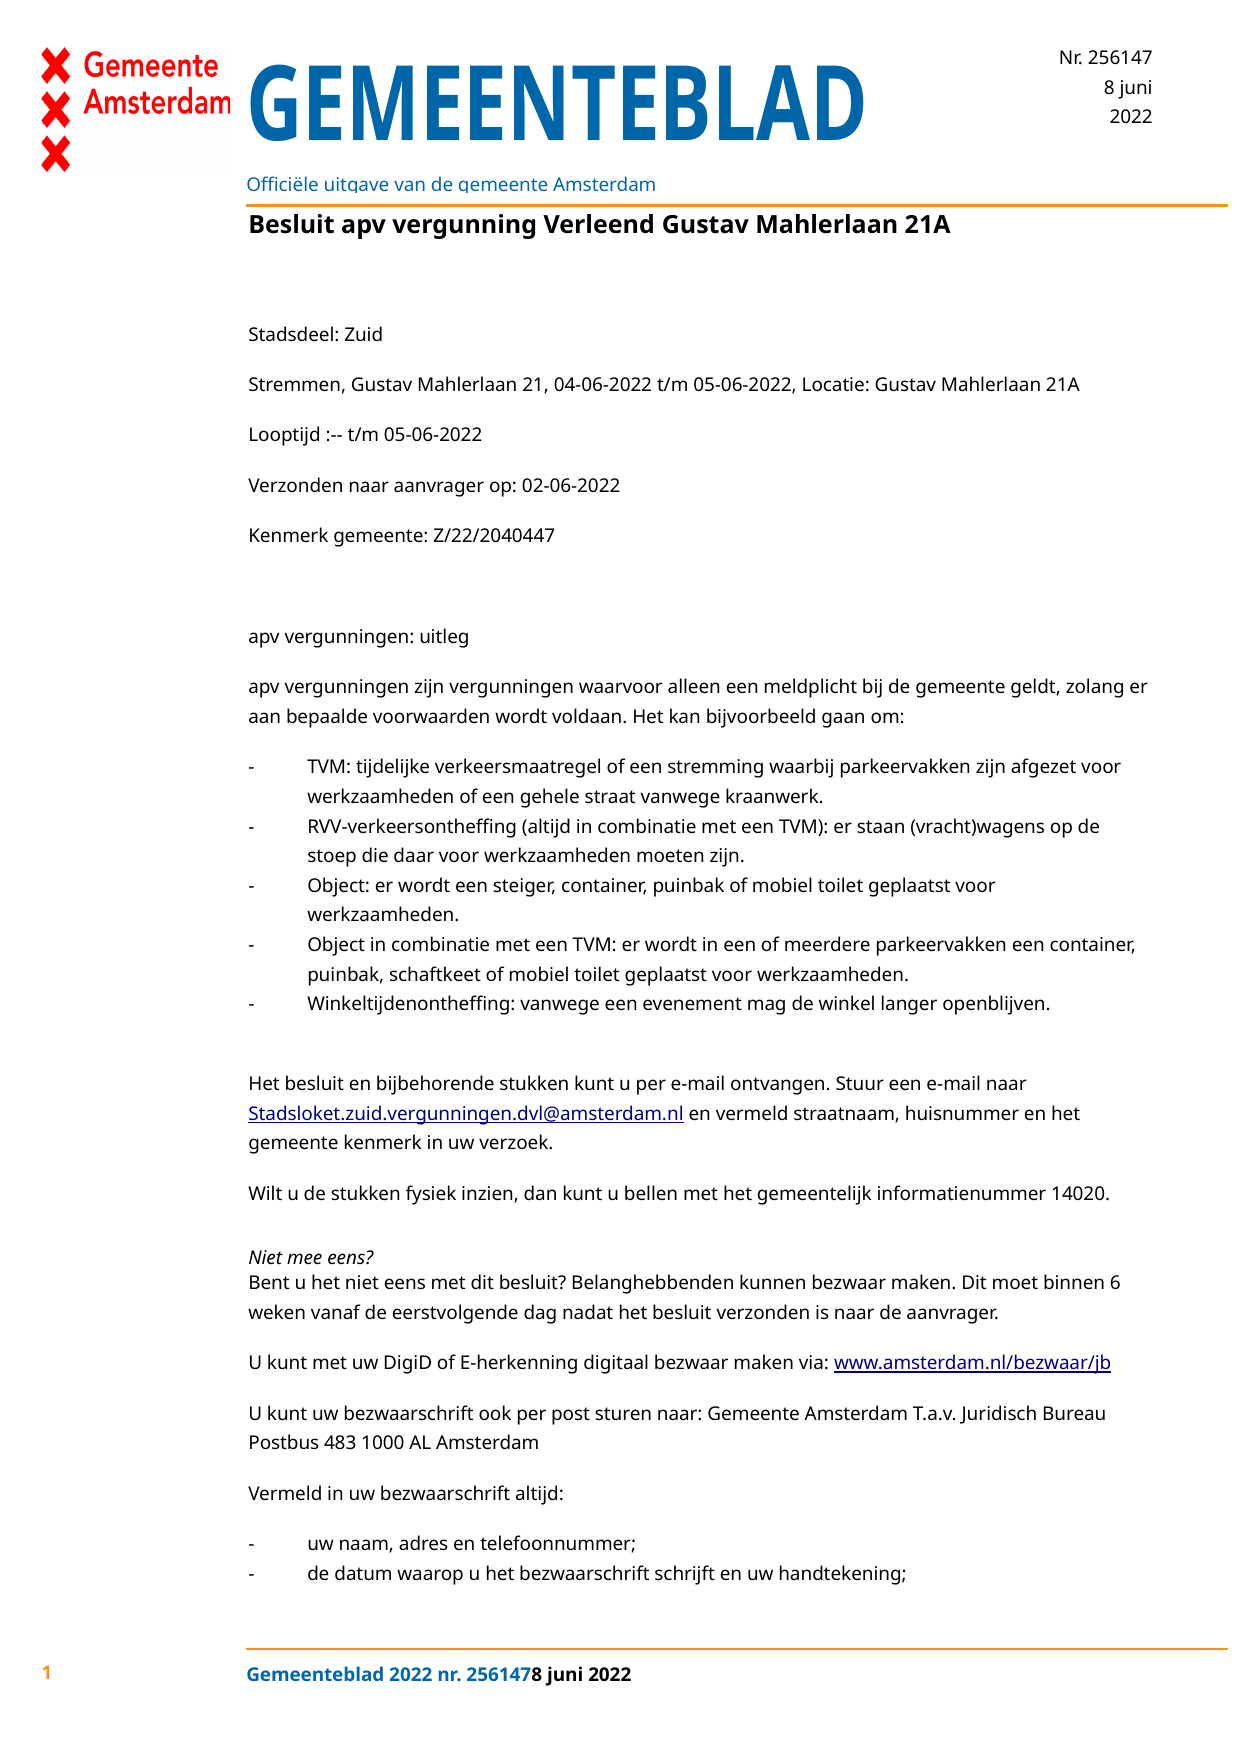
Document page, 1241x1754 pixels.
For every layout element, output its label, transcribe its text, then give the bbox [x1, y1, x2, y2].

text apv vergunningen zijn vergunningen waarvoor alleen een meldplicht bij de gemeente geldt, zolang er aan bepaalde voorwaarden wordt voldaan. Het kan bijvoorbeeld gaan om: [248, 674, 1152, 729]
text apv vergunningen: uitleg [248, 623, 1152, 649]
text Looptijd :-- t/m 05-06-2022 [248, 422, 1152, 447]
text U kunt met uw DigiD of E-herkenning digitaal bezwaar maken via: www.amsterdam.nl/bezwaar/jb [248, 1349, 1152, 1375]
text Stremmen, Gustav Mahlerlaan 21, 04-06-2022 t/m 05-06-2022, Locatie: Gustav Mahlerlaan 21A [248, 371, 1152, 397]
text U kunt uw bezwaarschrift ook per post sturen naar: Gemeente Amsterdam T.a.v. Juridisch Bureau Postbus 483 1000 AL Amsterdam [248, 1400, 1152, 1455]
list Object: er wordt een steiger, container, puinbak of mobiel toilet geplaatst voor werkzaamheden. [248, 872, 1152, 927]
picture [41, 47, 231, 172]
text Wilt u de stukken fysiek inzien, dan kunt u bellen met het gemeentelijk informatienummer 14020. [248, 1180, 1152, 1206]
text Besluit apv vergunning Verleend Gustav Mahlerlaan 21A [248, 207, 1152, 241]
list de datum waarop u het bezwaarschrift schrijft en uw handtekening; [248, 1560, 1152, 1586]
text Bent u het niet eens met dit besluit? Belanghebbenden kunnen bezwaar maken. Dit moet binnen 6 weken vanaf de eerstvolgende dag nadat het besluit verzonden is naar de aanvrager. [248, 1269, 1152, 1325]
text Stadsdeel: Zuid [248, 321, 1152, 346]
list Winkeltijdenontheffing: vanwege een evenement mag de winkel langer openblijven. [248, 990, 1152, 1016]
text Het besluit en bijbehorende stukken kunt u per e-mail ontvangen. Stuur een e-mail naar Stadsloket.zuid.vergunningen.dvl@amsterdam.nl en vermeld straatnaam, huisnummer en het gemeente kenmerk in uw verzoek. [248, 1070, 1152, 1155]
list uw naam, adres en telefoonnummer; [248, 1530, 1152, 1556]
list TVM: tijdelijke verkeersmaatregel of een stremming waarbij parkeervakken zijn afgezet voor werkzaamheden of een gehele straat vanwege kraanwerk. [248, 754, 1152, 809]
text Verzonden naar aanvrager op: 02-06-2022 [248, 472, 1152, 498]
text Vermeld in uw bezwaarschrift altijd: [248, 1480, 1152, 1506]
list RVV-verkeersontheffing (altijd in combinatie met een TVM): er staan (vracht)wagens op de stoep die daar voor werkzaamheden moeten zijn. [248, 813, 1152, 868]
list Object in combinatie met een TVM: er wordt in een of meerdere parkeervakken een container, puinbak, schaftkeet of mobiel toilet geplaatst voor werkzaamheden. [248, 931, 1152, 986]
text Kenmerk gemeente: Z/22/2040447 [248, 522, 1152, 548]
text Niet mee eens? [248, 1244, 1152, 1269]
